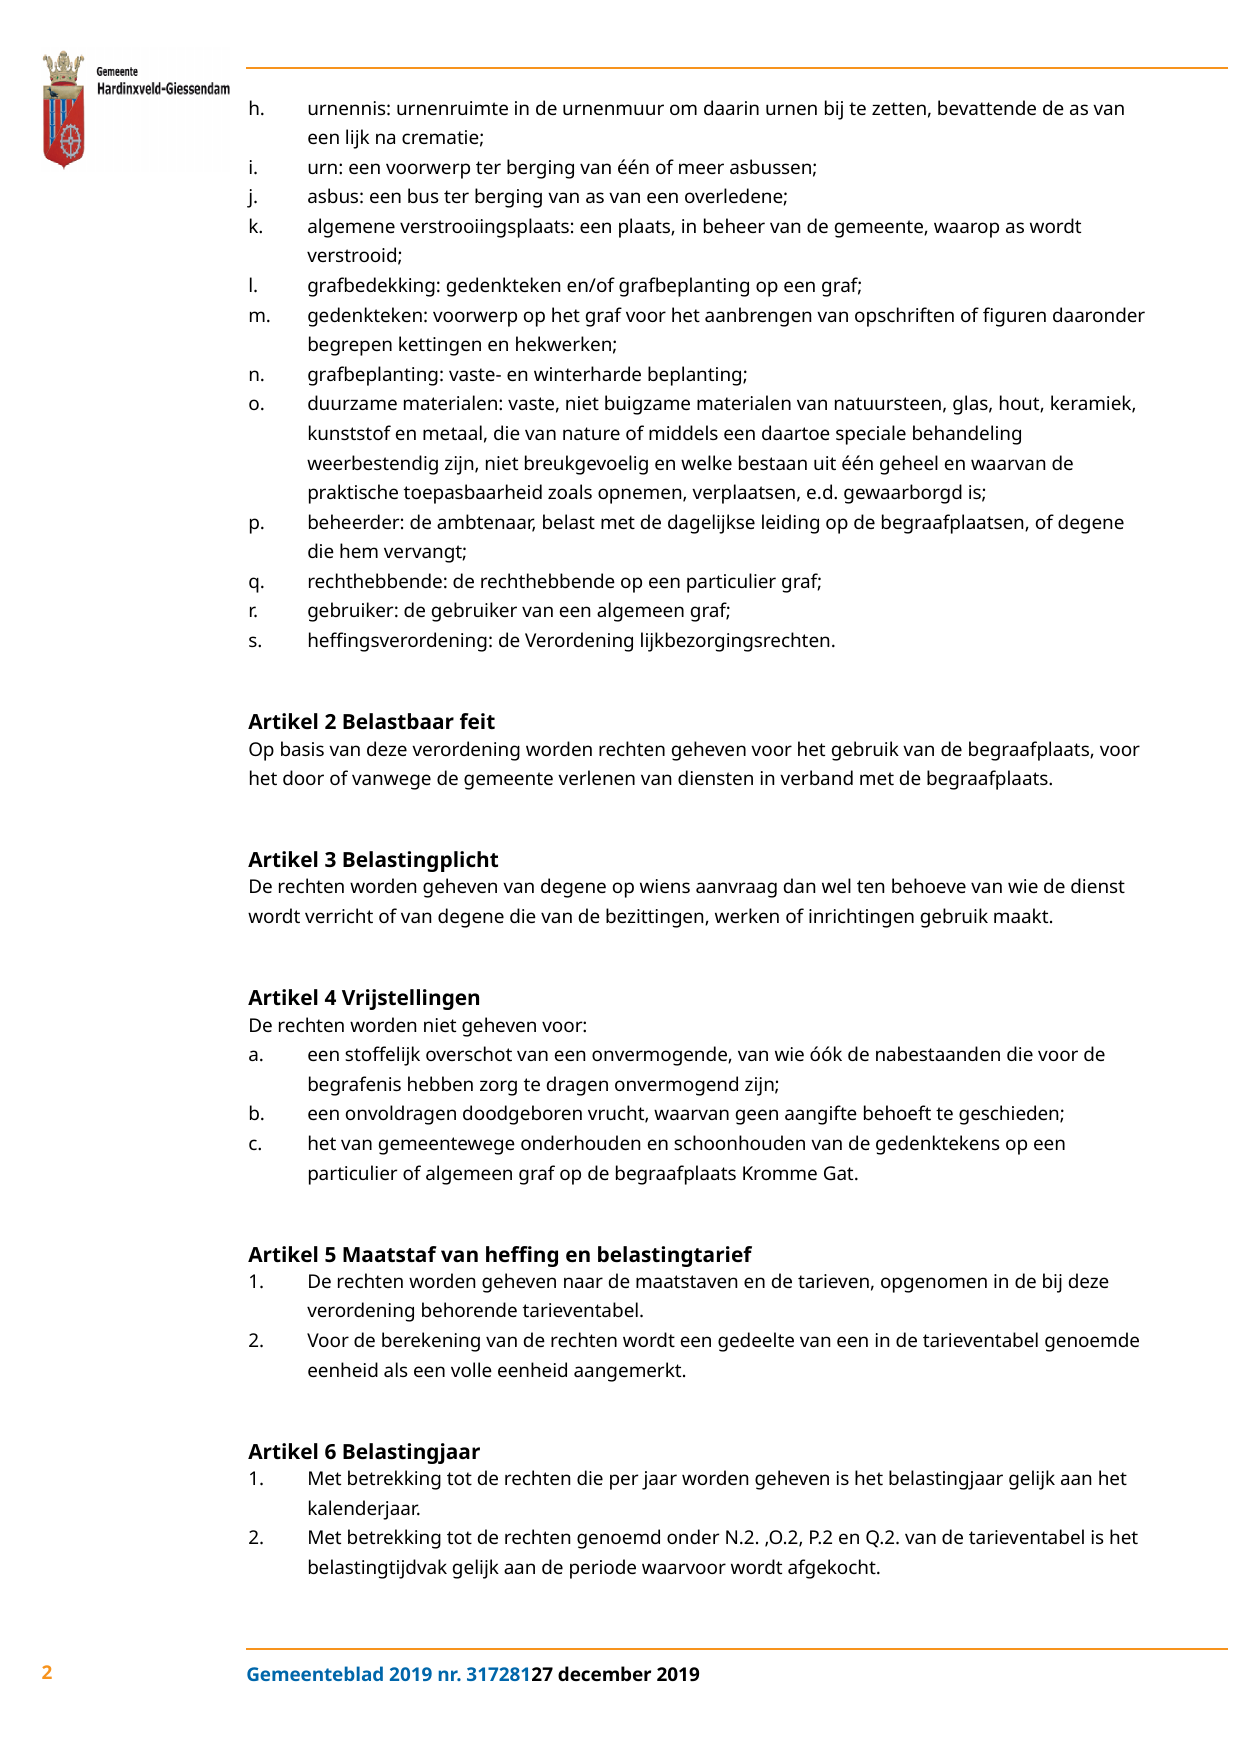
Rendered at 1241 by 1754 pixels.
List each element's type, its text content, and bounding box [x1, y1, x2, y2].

list urnennis: urnenruimte in de urnenmuur om daarin urnen bij te zetten, bevattende de as van een lijk na crematie; [248, 95, 1152, 150]
list grafbeplanting: vaste- en winterharde beplanting; [248, 361, 1152, 387]
list urn: een voorwerp ter berging van één of meer asbussen; [248, 154, 1152, 180]
list algemene verstrooiingsplaats: een plaats, in beheer van de gemeente, waarop as wordt verstrooid; [248, 213, 1152, 268]
list beheerder: de ambtenaar, belast met de dagelijkse leiding op de begraafplaatsen, of degene die hem vervangt; [248, 509, 1152, 564]
text Artikel 6 Belastingjaar [248, 1437, 1152, 1465]
picture [41, 47, 231, 172]
list asbus: een bus ter berging van as van een overledene; [248, 183, 1152, 209]
list De rechten worden geheven naar de maatstaven en de tarieven, opgenomen in de bij deze verordening behorende tarieventabel. [248, 1268, 1152, 1323]
list het van gemeentewege onderhouden en schoonhouden van de gedenktekens op een particulier of algemeen graf op de begraafplaats Kromme Gat. [248, 1130, 1152, 1185]
text Artikel 2 Belastbaar feit [248, 707, 1152, 736]
list duurzame materialen: vaste, niet buigzame materialen van natuursteen, glas, hout, keramiek, kunststof en metaal, die van nature of middels een daartoe speciale behandeling weerbestendig zijn, niet breukgevoelig en welke bestaan uit één geheel en waarvan de praktische toepasbaarheid zoals opnemen, verplaatsen, e.d. gewaarborgd is; [248, 391, 1152, 505]
list een stoffelijk overschot van een onvermogende, van wie óók de nabestaanden die voor de begrafenis hebben zorg te dragen onvermogend zijn; [248, 1041, 1152, 1097]
text Artikel 3 Belastingplicht [248, 845, 1152, 874]
text Artikel 4 Vrijstellingen [248, 983, 1152, 1012]
text De rechten worden geheven van degene op wiens aanvraag dan wel ten behoeve van wie de dienst wordt verricht of van degene die van de bezittingen, werken of inrichtingen gebruik maakt. [248, 874, 1152, 929]
list een onvoldragen doodgeboren vrucht, waarvan geen aangifte behoeft te geschieden; [248, 1101, 1152, 1126]
list heffingsverordening: de Verordening lijkbezorgingsrechten. [248, 627, 1152, 653]
list Voor de berekening van de rechten wordt een gedeelte van een in de tarieventabel genoemde eenheid als een volle eenheid aangemerkt. [248, 1327, 1152, 1383]
list rechthebbende: de rechthebbende op een particulier graf; [248, 568, 1152, 594]
list grafbedekking: gedenkteken en/of grafbeplanting op een graf; [248, 272, 1152, 298]
list gebruiker: de gebruiker van een algemeen graf; [248, 598, 1152, 623]
list Met betrekking tot de rechten die per jaar worden geheven is het belastingjaar gelijk aan het kalenderjaar. [248, 1465, 1152, 1521]
text Artikel 5 Maatstaf van heffing en belastingtarief [248, 1240, 1152, 1268]
list Met betrekking tot de rechten genoemd onder N.2. ,O.2, P.2 en Q.2. van de tarieventabel is het belastingtijdvak gelijk aan de periode waarvoor wordt afgekocht. [248, 1524, 1152, 1580]
list gedenkteken: voorwerp op het graf voor het aanbrengen van opschriften of figuren daaronder begrepen kettingen en hekwerken; [248, 302, 1152, 357]
text De rechten worden niet geheven voor: [248, 1012, 1152, 1037]
text Op basis van deze verordening worden rechten geheven voor het gebruik van de begraafplaats, voor het door of vanwege de gemeente verlenen van diensten in verband met de begraafplaats. [248, 736, 1152, 791]
